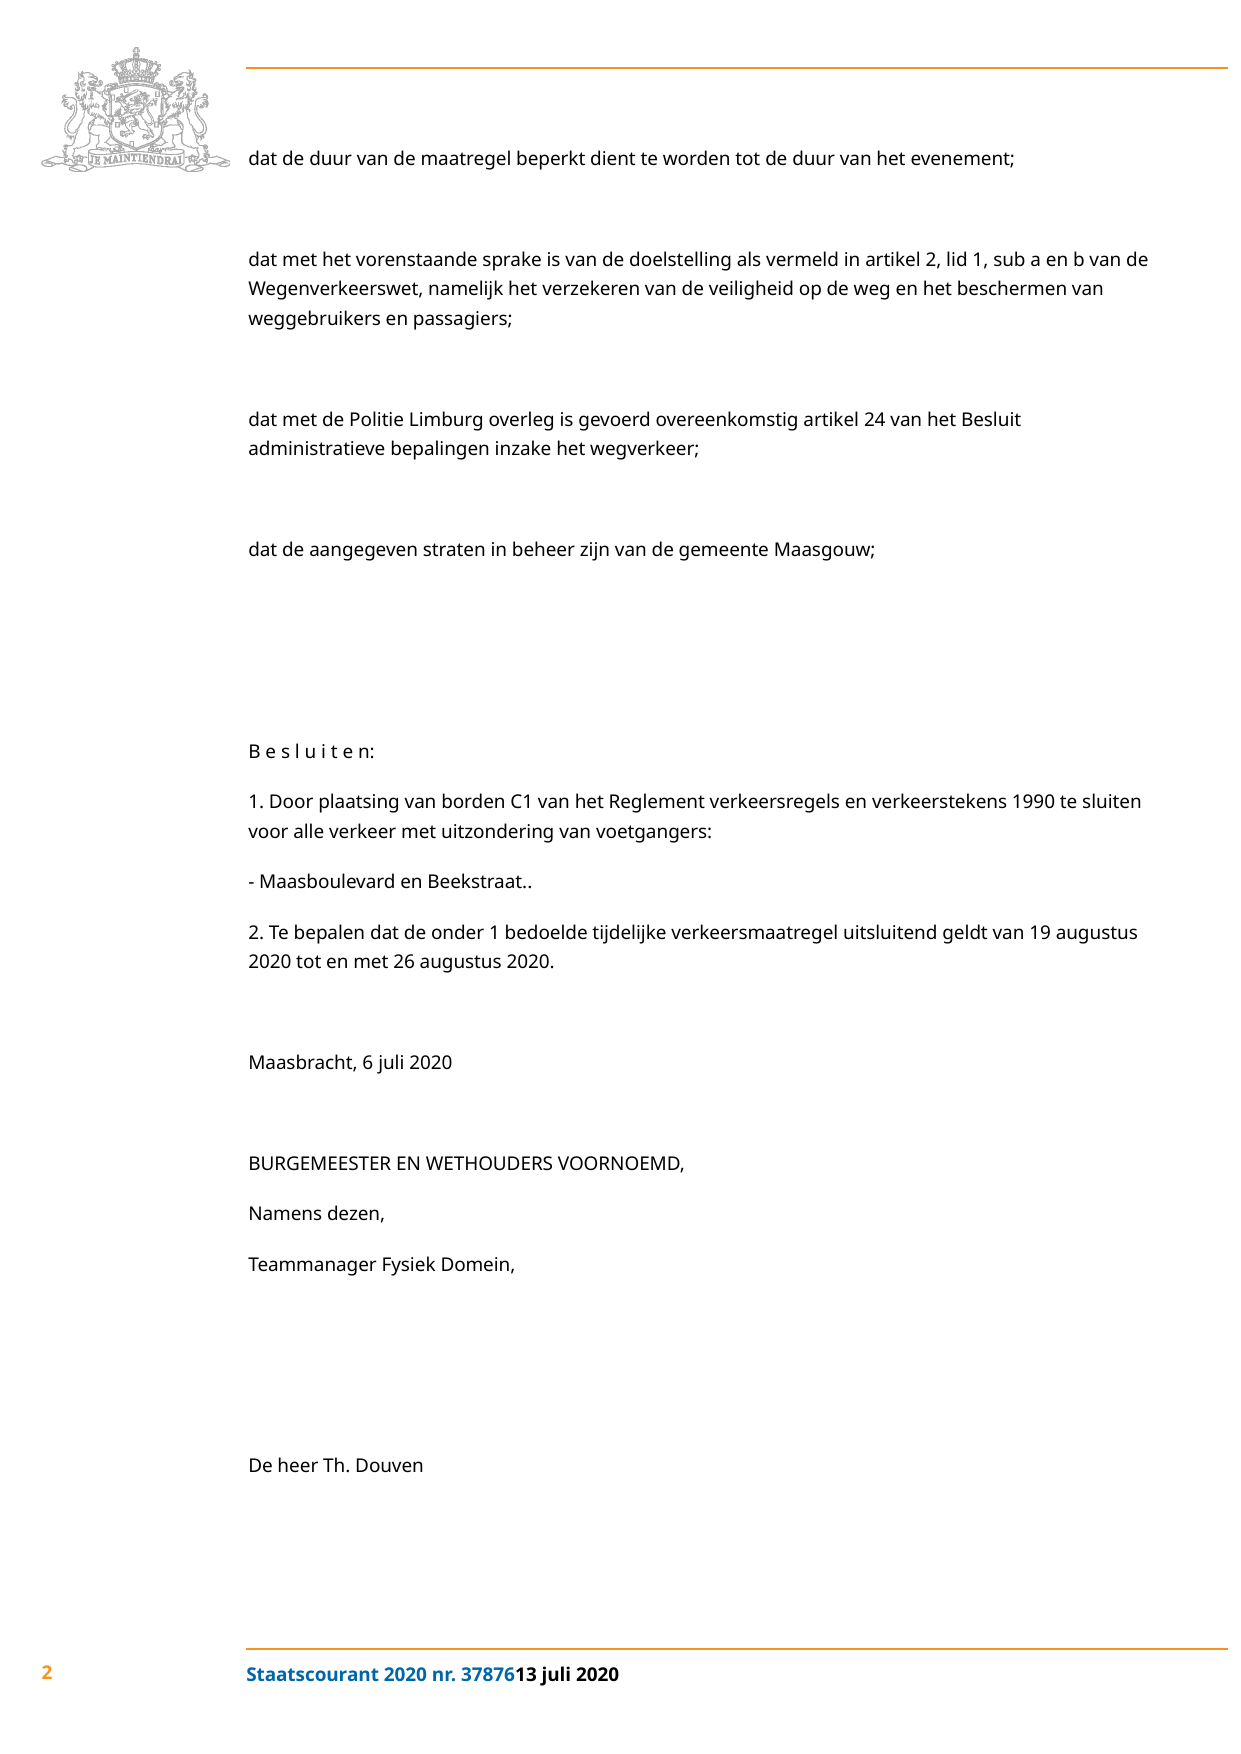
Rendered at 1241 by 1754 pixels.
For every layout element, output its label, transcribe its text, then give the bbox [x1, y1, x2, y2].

text - Maasboulevard en Beekstraat.. [248, 868, 1152, 894]
text Maasbracht, 6 juli 2020 [248, 1049, 1152, 1075]
picture [41, 47, 231, 172]
text dat de aangegeven straten in beheer zijn van de gemeente Maasgouw; [248, 536, 1152, 562]
text dat de duur van de maatregel beperkt dient te worden tot de duur van het evenement; [248, 145, 1152, 171]
text BURGEMEESTER EN WETHOUDERS VOORNOEMD, [248, 1150, 1152, 1176]
text B e s l u i t e n: [248, 738, 1152, 764]
text 2. Te bepalen dat de onder 1 bedoelde tijdelijke verkeersmaatregel uitsluitend geldt van 19 augustus 2020 tot en met 26 augustus 2020. [248, 919, 1152, 974]
text dat met de Politie Limburg overleg is gevoerd overeenkomstig artikel 24 van het Besluit administratieve bepalingen inzake het wegverkeer; [248, 406, 1152, 461]
text Namens dezen, [248, 1201, 1152, 1226]
text 1. Door plaatsing van borden C1 van het Reglement verkeersregels en verkeerstekens 1990 te sluiten voor alle verkeer met uitzondering van voetgangers: [248, 788, 1152, 844]
text dat met het vorenstaande sprake is van de doelstelling als vermeld in artikel 2, lid 1, sub a en b van de Wegenverkeerswet, namelijk het verzekeren van de veiligheid op de weg en het beschermen van weggebruikers en passagiers; [248, 246, 1152, 331]
text Teammanager Fysiek Domein, [248, 1251, 1152, 1277]
text De heer Th. Douven [248, 1453, 1152, 1478]
